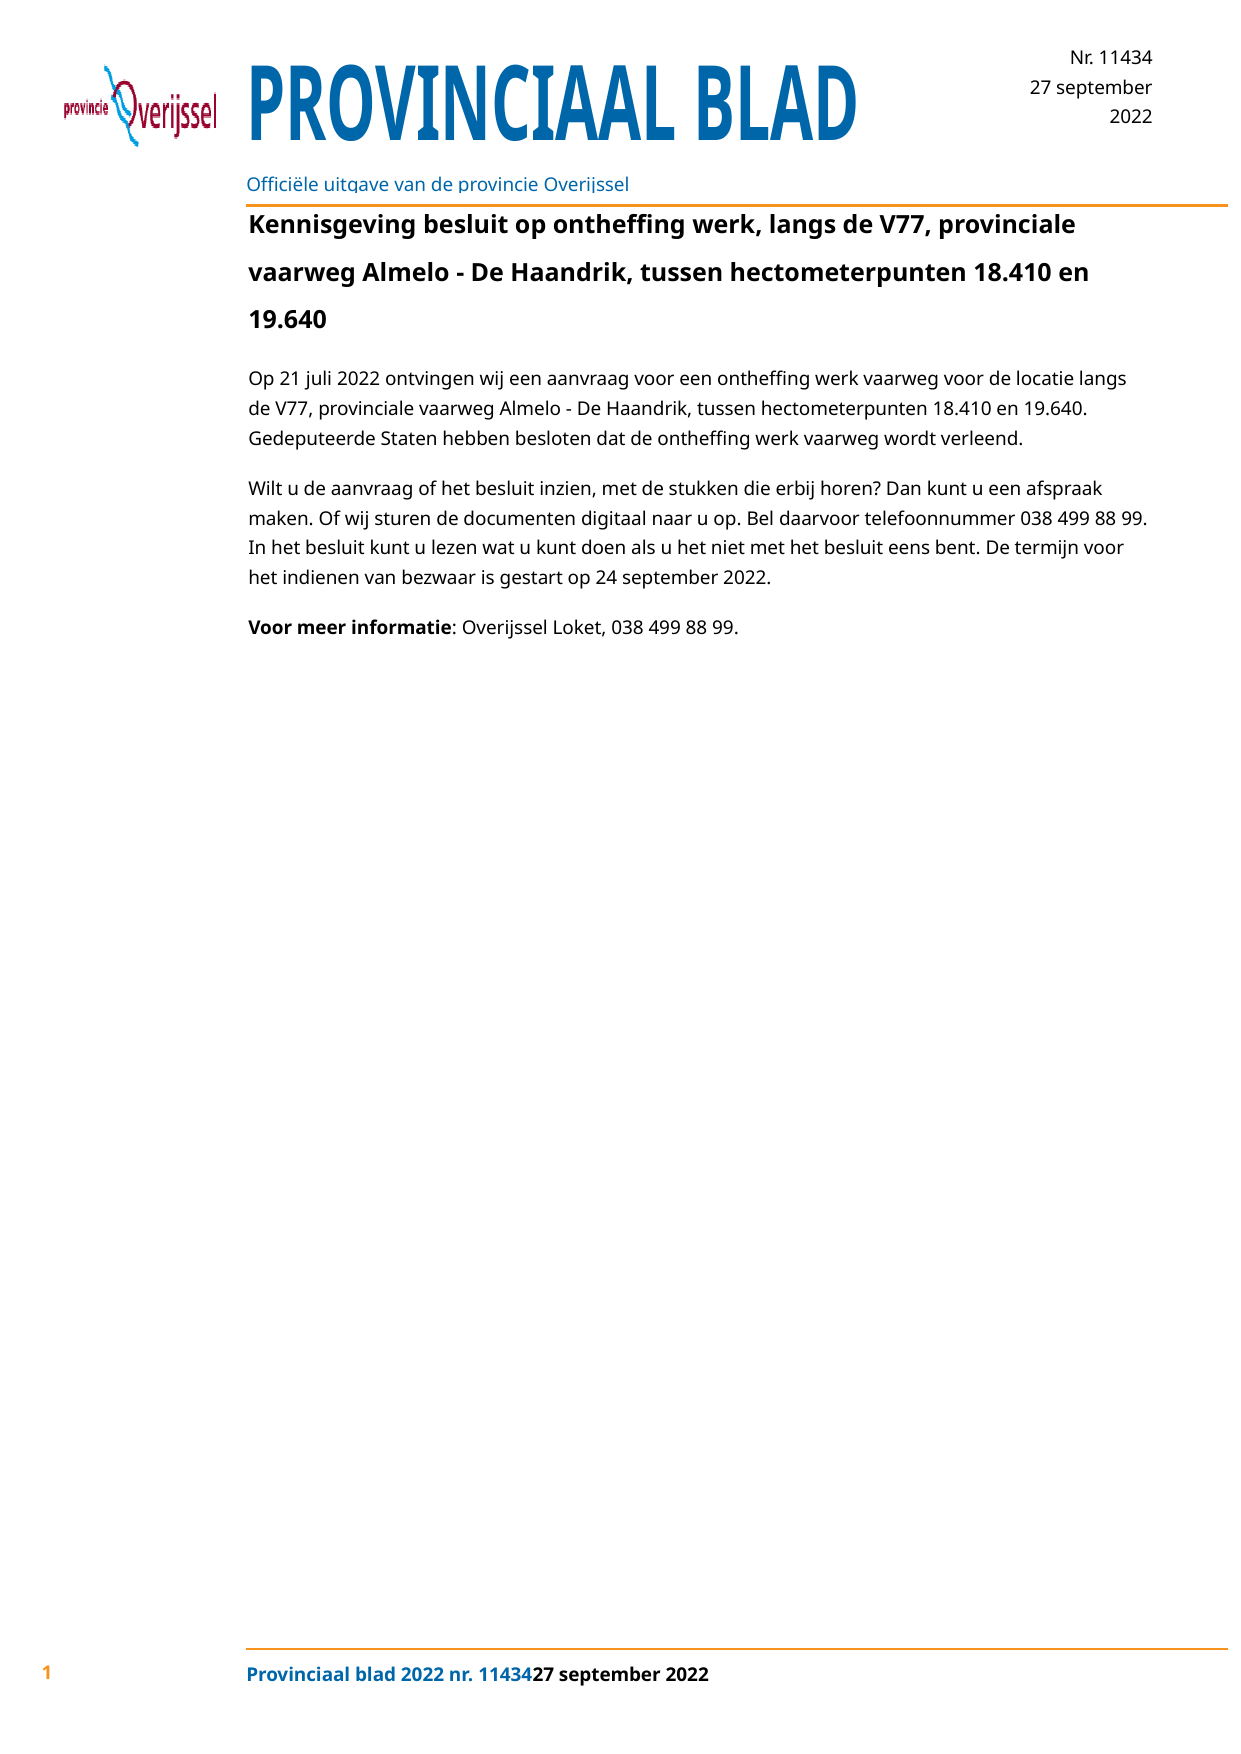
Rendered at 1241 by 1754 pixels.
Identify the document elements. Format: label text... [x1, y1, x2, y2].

text Kennisgeving besluit op ontheffing werk, langs de V77, provinciale vaarweg Almelo - De Haandrik, tussen hectometerpunten 18.410 en 19.640 [248, 207, 1152, 336]
text Wilt u de aanvraag of het besluit inzien, met de stukken die erbij horen? Dan kunt u een afspraak maken. Of wij sturen de documenten digitaal naar u op. Bel daarvoor telefoonnummer 038 499 88 99. In het besluit kunt u lezen wat u kunt doen als u het niet met het besluit eens bent. De termijn voor het indienen van bezwaar is gestart op 24 september 2022. [248, 475, 1152, 589]
text Voor meer informatie: Overijssel Loket, 038 499 88 99. [248, 614, 1152, 640]
picture [41, 47, 231, 172]
text Op 21 juli 2022 ontvingen wij een aanvraag voor een ontheffing werk vaarweg voor de locatie langs de V77, provinciale vaarweg Almelo - De Haandrik, tussen hectometerpunten 18.410 en 19.640. Gedeputeerde Staten hebben besloten dat de ontheffing werk vaarweg wordt verleend. [248, 366, 1152, 450]
